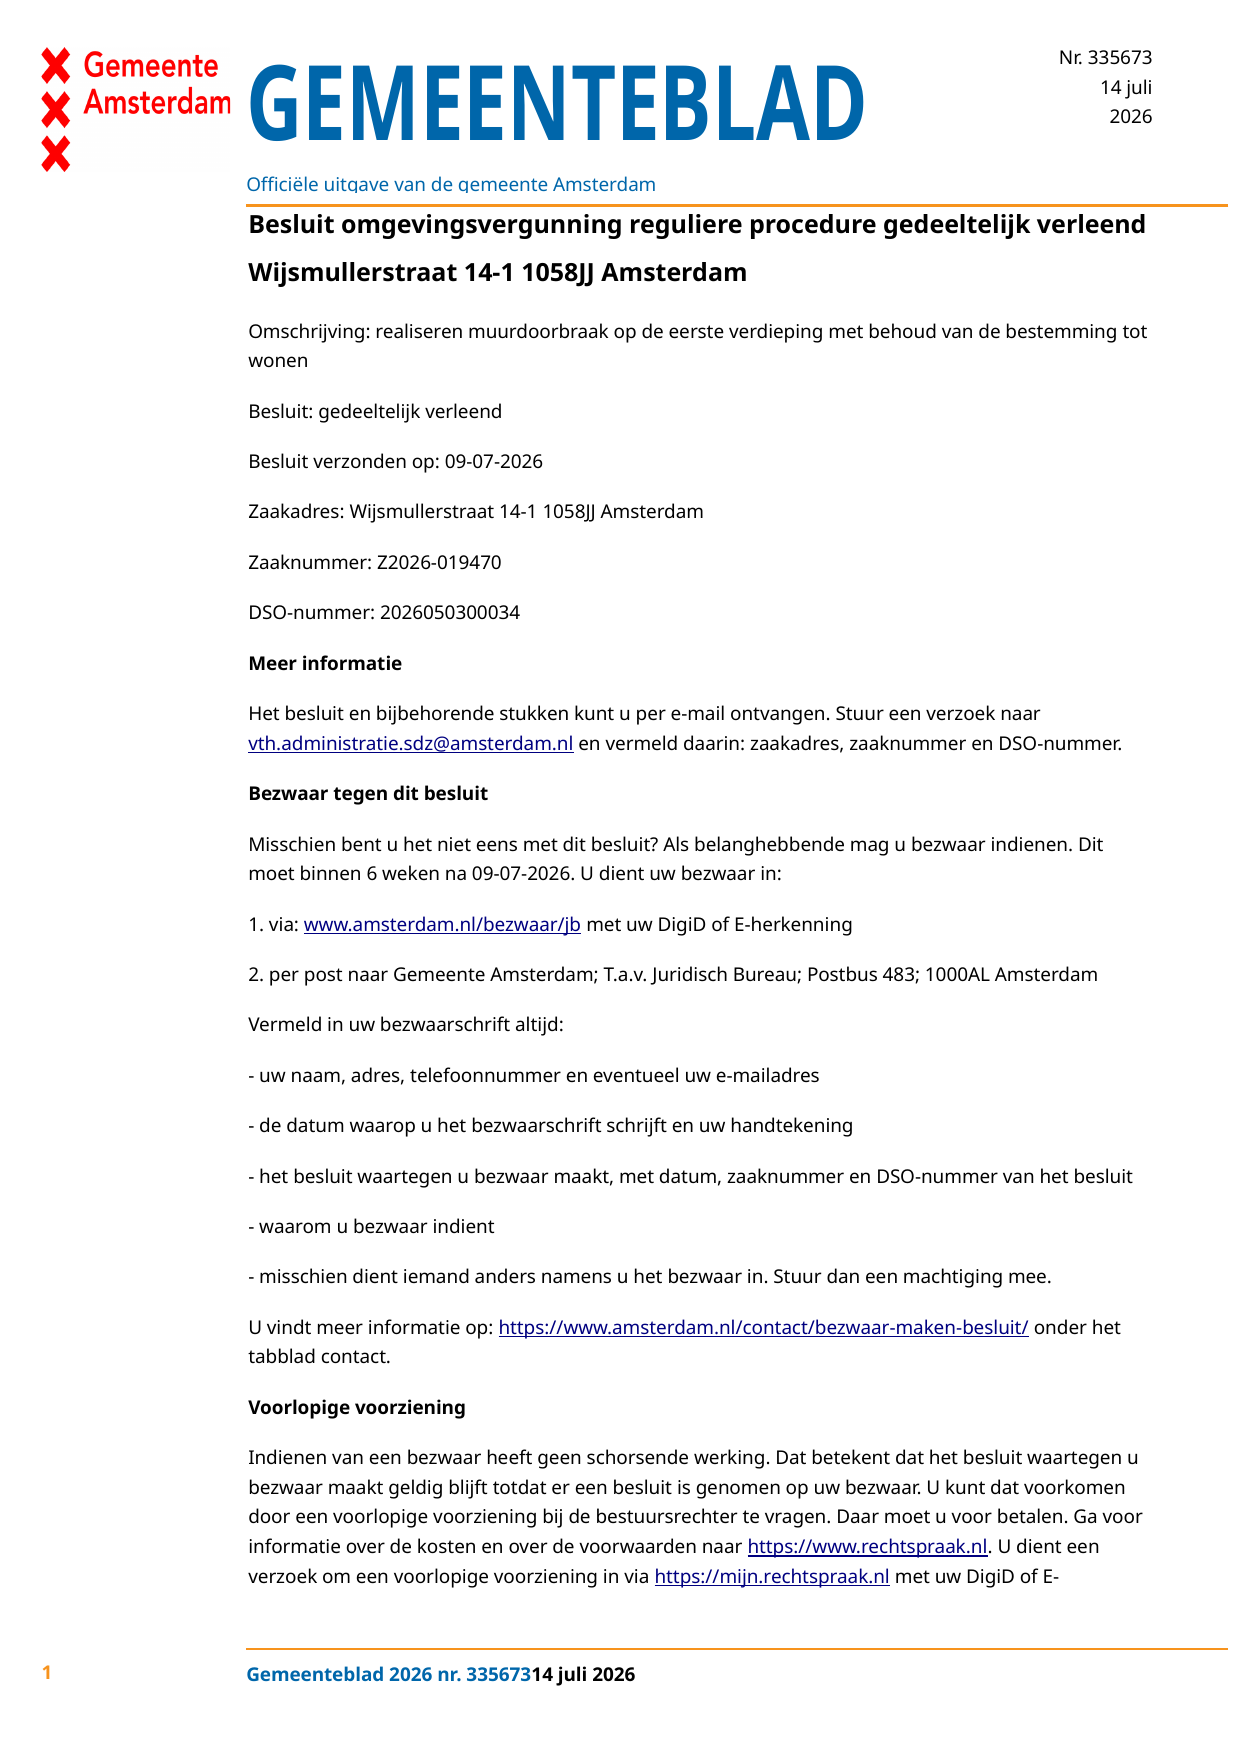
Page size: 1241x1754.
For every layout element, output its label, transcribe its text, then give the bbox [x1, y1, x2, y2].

text Het besluit en bijbehorende stukken kunt u per e-mail ontvangen. Stuur een verzoek naar vth.administratie.sdz@amsterdam.nl en vermeld daarin: zaakadres, zaaknummer en DSO-nummer. [248, 700, 1152, 756]
text 2. per post naar Gemeente Amsterdam; T.a.v. Juridisch Bureau; Postbus 483; 1000AL Amsterdam [248, 961, 1152, 987]
text Zaaknummer: Z2026-019470 [248, 549, 1152, 575]
text - de datum waarop u het bezwaarschrift schrijft en uw handtekening [248, 1112, 1152, 1138]
text Besluit verzonden op: 09-07-2026 [248, 448, 1152, 474]
text Vermeld in uw bezwaarschrift altijd: [248, 1012, 1152, 1037]
text - uw naam, adres, telefoonnummer en eventueel uw e-mailadres [248, 1062, 1152, 1088]
text 1. via: www.amsterdam.nl/bezwaar/jb met uw DigiD of E-herkenning [248, 911, 1152, 937]
text Besluit: gedeeltelijk verleend [248, 398, 1152, 424]
text Meer informatie [248, 650, 1152, 676]
text Zaakadres: Wijsmullerstraat 14-1 1058JJ Amsterdam [248, 499, 1152, 524]
text Omschrijving: realiseren muurdoorbraak op de eerste verdieping met behoud van de bestemming tot wonen [248, 318, 1152, 373]
text - misschien dient iemand anders namens u het bezwaar in. Stuur dan een machtiging mee. [248, 1264, 1152, 1289]
text - het besluit waartegen u bezwaar maakt, met datum, zaaknummer en DSO-nummer van het besluit [248, 1163, 1152, 1189]
text Besluit omgevingsvergunning reguliere procedure gedeeltelijk verleend Wijsmullerstraat 14-1 1058JJ Amsterdam [248, 207, 1152, 288]
text Voorlopige voorziening [248, 1394, 1152, 1420]
text Indienen van een bezwaar heeft geen schorsende werking. Dat betekent dat het besluit waartegen u bezwaar maakt geldig blijft totdat er een besluit is genomen op uw bezwaar. U kunt dat voorkomen door een voorlopige voorziening bij de bestuursrechter te vragen. Daar moet u voor betalen. Ga voor informatie over de kosten en over de voorwaarden naar https://www.rechtspraak.nl. U dient een verzoek om een voorlopige voorziening in via https://mijn.rechtspraak.nl met uw DigiD of E- [248, 1444, 1152, 1589]
text - waarom u bezwaar indient [248, 1213, 1152, 1239]
text Bezwaar tegen dit besluit [248, 780, 1152, 806]
text DSO-nummer: 2026050300034 [248, 599, 1152, 625]
text U vindt meer informatie op: https://www.amsterdam.nl/contact/bezwaar-maken-besluit/ onder het tabblad contact. [248, 1314, 1152, 1369]
picture [41, 47, 231, 172]
text Misschien bent u het niet eens met dit besluit? Als belanghebbende mag u bezwaar indienen. Dit moet binnen 6 weken na 09-07-2026. U dient uw bezwaar in: [248, 831, 1152, 886]
